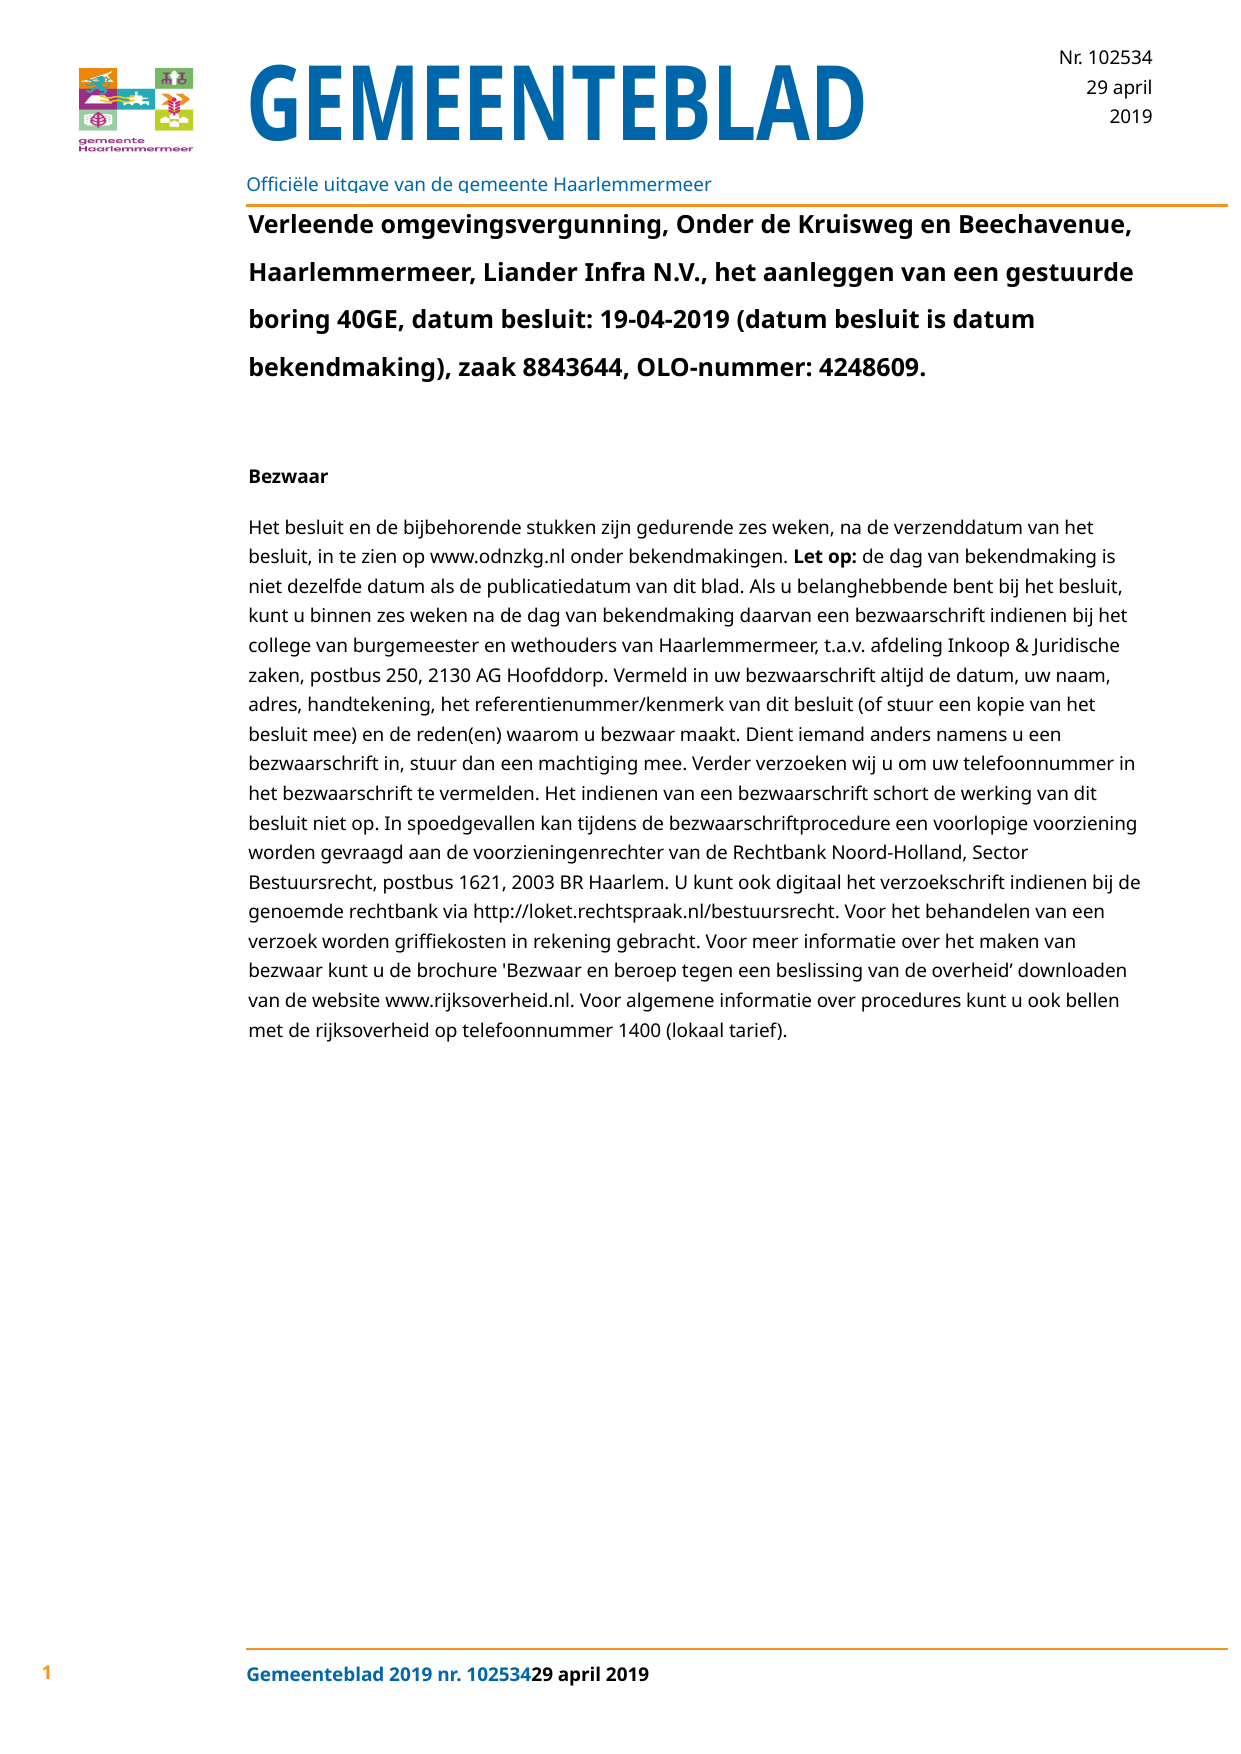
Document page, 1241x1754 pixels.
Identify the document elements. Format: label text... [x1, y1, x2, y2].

text Bezwaar [248, 463, 1152, 489]
text Het besluit en de bijbehorende stukken zijn gedurende zes weken, na de verzenddatum van het besluit, in te zien op www.odnzkg.nl onder bekendmakingen. Let op: de dag van bekendmaking is niet dezelfde datum als de publicatiedatum van dit blad. Als u belanghebbende bent bij het besluit, kunt u binnen zes weken na de dag van bekendmaking daarvan een bezwaarschrift indienen bij het college van burgemeester en wethouders van Haarlemmermeer, t.a.v. afdeling Inkoop & Juridische zaken, postbus 250, 2130 AG Hoofddorp. Vermeld in uw bezwaarschrift altijd de datum, uw naam, adres, handtekening, het referentienummer/kenmerk van dit besluit (of stuur een kopie van het besluit mee) en de reden(en) waarom u bezwaar maakt. Dient iemand anders namens u een bezwaarschrift in, stuur dan een machtiging mee. Verder verzoeken wij u om uw telefoonnummer in het bezwaarschrift te vermelden. Het indienen van een bezwaarschrift schort de werking van dit besluit niet op. In spoedgevallen kan tijdens de bezwaarschriftprocedure een voorlopige voorziening worden gevraagd aan de voorzieningenrechter van de Rechtbank Noord-Holland, Sector Bestuursrecht, postbus 1621, 2003 BR Haarlem. U kunt ook digitaal het verzoekschrift indienen bij de genoemde rechtbank via http://loket.rechtspraak.nl/bestuursrecht. Voor het behandelen van een verzoek worden griffiekosten in rekening gebracht. Voor meer informatie over het maken van bezwaar kunt u de brochure 'Bezwaar en beroep tegen een beslissing van de overheid’ downloaden van de website www.rijksoverheid.nl. Voor algemene informatie over procedures kunt u ook bellen met de rijksoverheid op telefoonnummer 1400 (lokaal tarief). [248, 514, 1152, 1043]
text Verleende omgevingsvergunning, Onder de Kruisweg en Beechavenue, Haarlemmermeer, Liander Infra N.V., het aanleggen van een gestuurde boring 40GE, datum besluit: 19-04-2019 (datum besluit is datum bekendmaking), zaak 8843644, OLO-nummer: 4248609. [248, 207, 1152, 384]
picture [41, 47, 231, 172]
